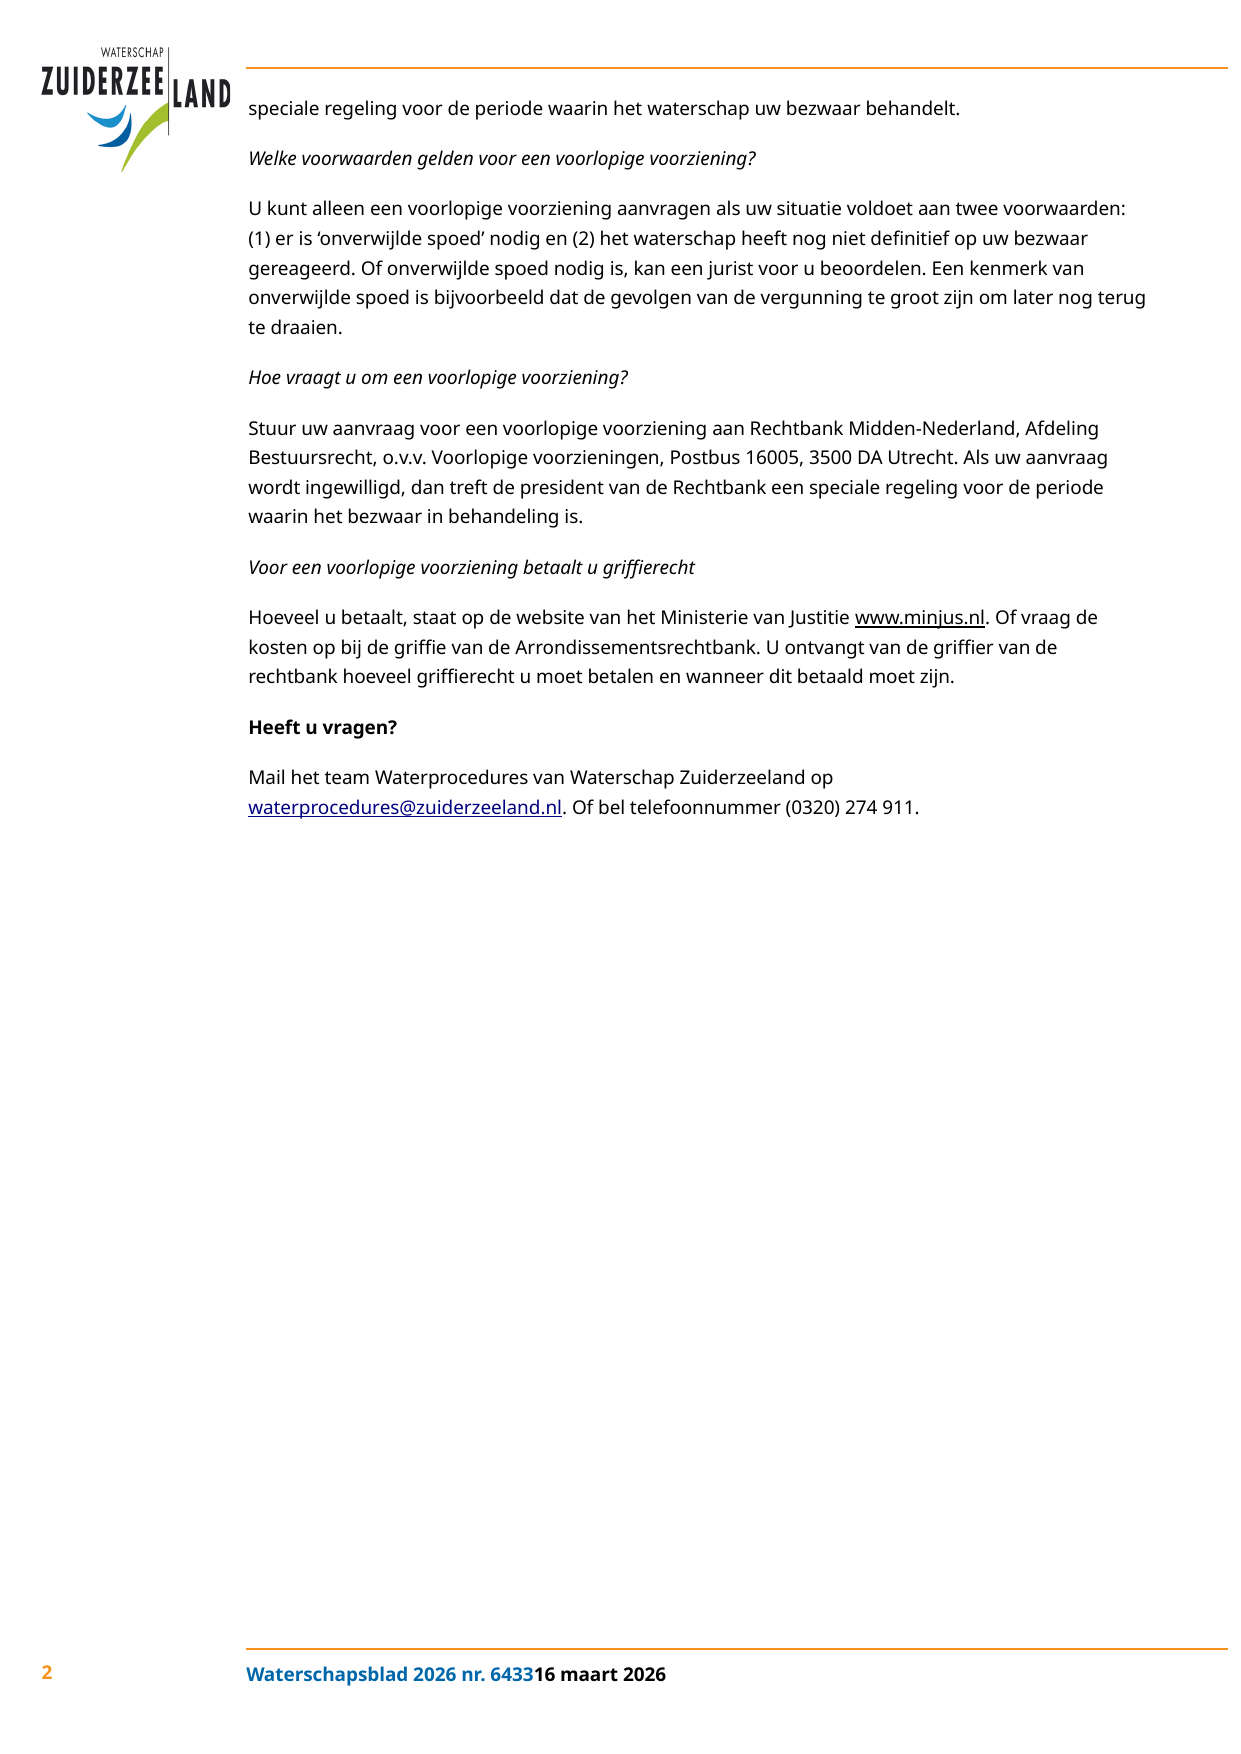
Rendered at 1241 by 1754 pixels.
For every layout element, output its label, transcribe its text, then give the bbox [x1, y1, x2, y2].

text Welke voorwaarden gelden voor een voorlopige voorziening? [248, 145, 1152, 171]
picture [41, 47, 231, 172]
text speciale regeling voor de periode waarin het waterschap uw bezwaar behandelt. [248, 95, 1152, 121]
text Hoeveel u betaalt, staat op de website van het Ministerie van Justitie www.minjus.nl. Of vraag de kosten op bij de griffie van de Arrondissementsrechtbank. U ontvangt van de griffier van de rechtbank hoeveel griffierecht u moet betalen en wanneer dit betaald moet zijn. [248, 604, 1152, 689]
text Voor een voorlopige voorziening betaalt u griffierecht [248, 554, 1152, 580]
text Stuur uw aanvraag voor een voorlopige voorziening aan Rechtbank Midden-Nederland, Afdeling Bestuursrecht, o.v.v. Voorlopige voorzieningen, Postbus 16005, 3500 DA Utrecht. Als uw aanvraag wordt ingewilligd, dan treft de president van de Rechtbank een speciale regeling voor de periode waarin het bezwaar in behandeling is. [248, 415, 1152, 529]
text Heeft u vragen? [248, 714, 1152, 740]
text Hoe vraagt u om een voorlopige voorziening? [248, 364, 1152, 390]
text Mail het team Waterprocedures van Waterschap Zuiderzeeland op waterprocedures@zuiderzeeland.nl. Of bel telefoonnummer (0320) 274 911. [248, 764, 1152, 820]
text U kunt alleen een voorlopige voorziening aanvragen als uw situatie voldoet aan twee voorwaarden: (1) er is ‘onverwijlde spoed’ nodig en (2) het waterschap heeft nog niet definitief op uw bezwaar gereageerd. Of onverwijlde spoed nodig is, kan een jurist voor u beoordelen. Een kenmerk van onverwijlde spoed is bijvoorbeeld dat de gevolgen van de vergunning te groot zijn om later nog terug te draaien. [248, 196, 1152, 340]
